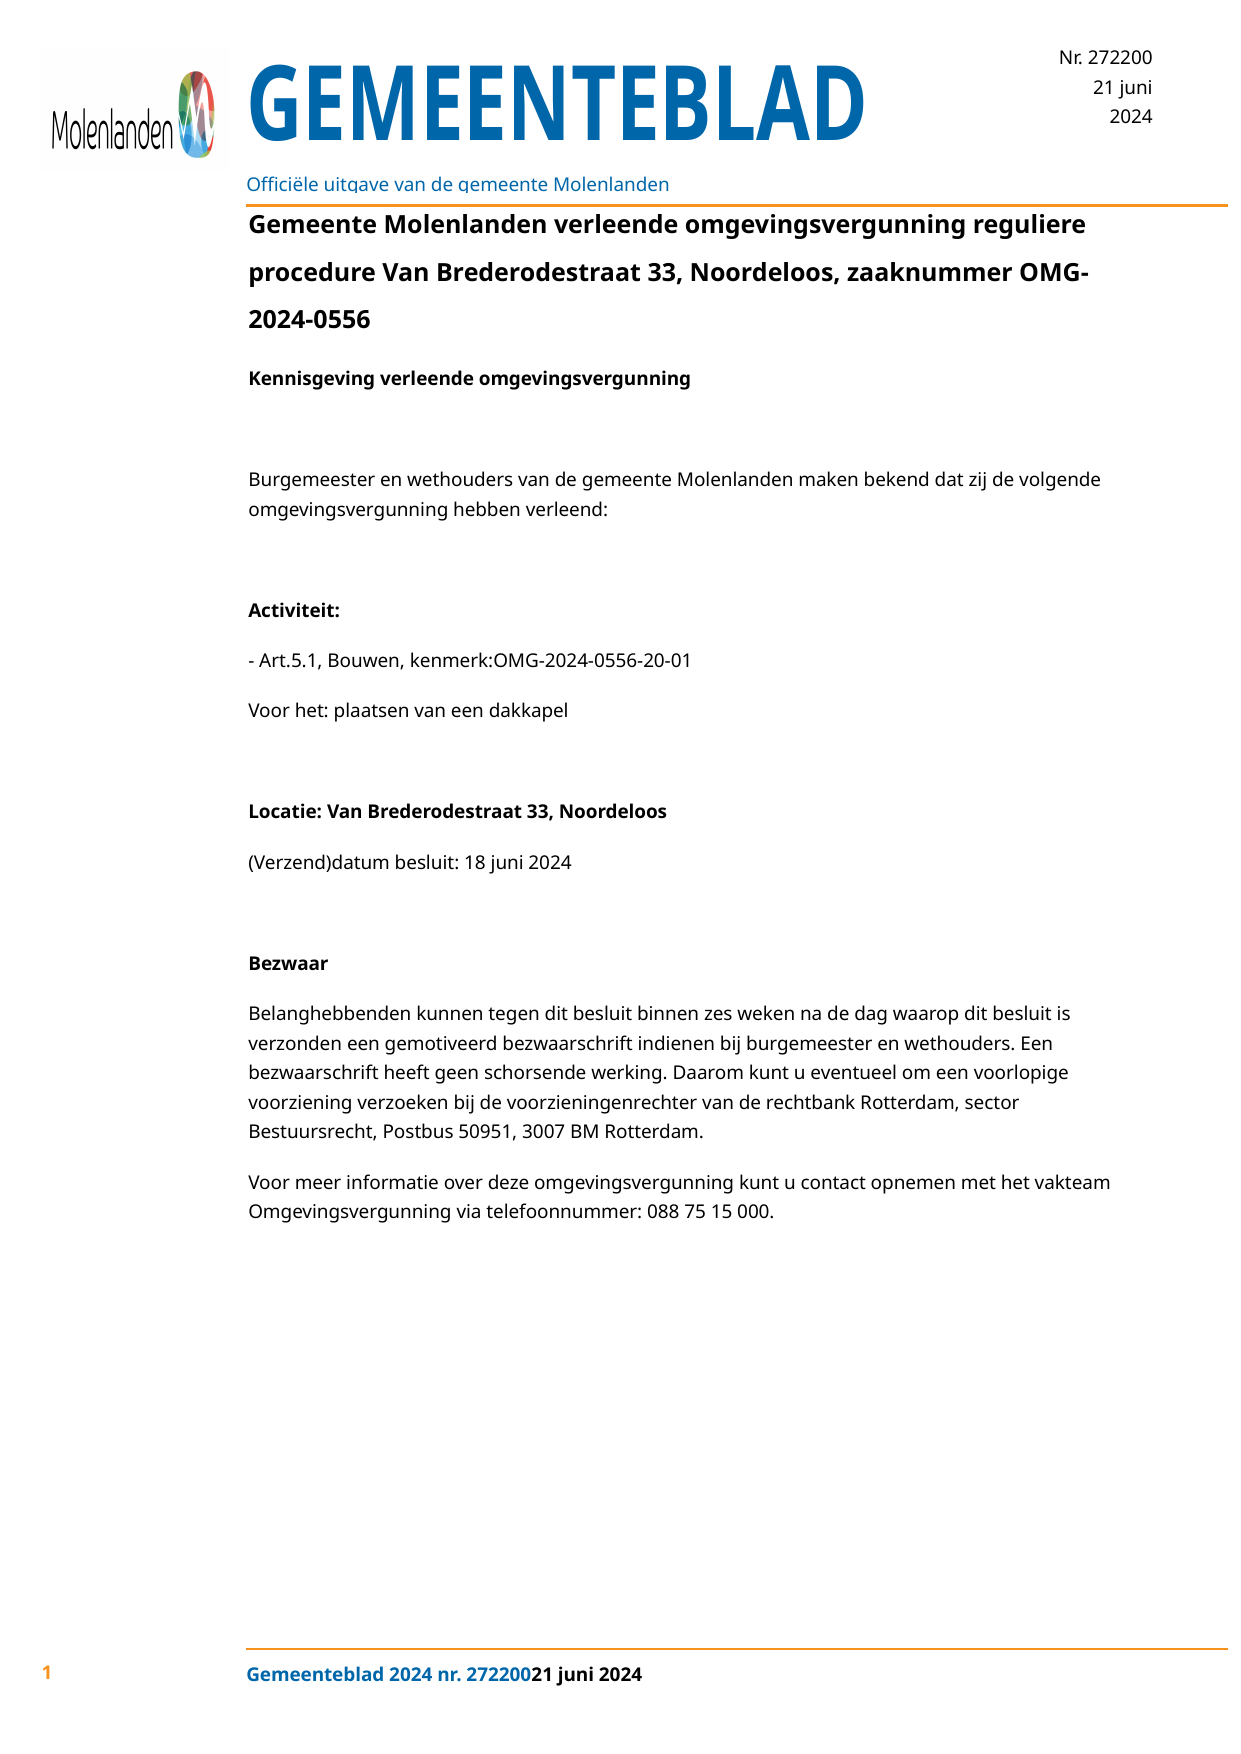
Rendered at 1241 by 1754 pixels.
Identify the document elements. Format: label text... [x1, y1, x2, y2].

text Activiteit: [248, 597, 1152, 622]
text (Verzend)datum besluit: 18 juni 2024 [248, 849, 1152, 874]
text - Art.5.1, Bouwen, kenmerk:OMG-2024-0556-20-01 [248, 647, 1152, 673]
text Gemeente Molenlanden verleende omgevingsvergunning reguliere procedure Van Brederodestraat 33, Noordeloos, zaaknummer OMG-2024-0556 [248, 207, 1152, 336]
text Bezwaar [248, 950, 1152, 975]
text Voor meer informatie over deze omgevingsvergunning kunt u contact opnemen met het vakteam Omgevingsvergunning via telefoonnummer: 088 75 15 000. [248, 1169, 1152, 1224]
text Kennisgeving verleende omgevingsvergunning [248, 366, 1152, 391]
text Burgemeester en wethouders van de gemeente Molenlanden maken bekend dat zij de volgende omgevingsvergunning hebben verleend: [248, 466, 1152, 522]
text Voor het: plaatsen van een dakkapel [248, 698, 1152, 723]
text Belanghebbenden kunnen tegen dit besluit binnen zes weken na de dag waarop dit besluit is verzonden een gemotiveerd bezwaarschrift indienen bij burgemeester en wethouders. Een bezwaarschrift heeft geen schorsende werking. Daarom kunt u eventueel om een voorlopige voorziening verzoeken bij de voorzieningenrechter van de rechtbank Rotterdam, sector Bestuursrecht, Postbus 50951, 3007 BM Rotterdam. [248, 1000, 1152, 1144]
picture [41, 47, 231, 172]
text Locatie: Van Brederodestraat 33, Noordeloos [248, 798, 1152, 824]
